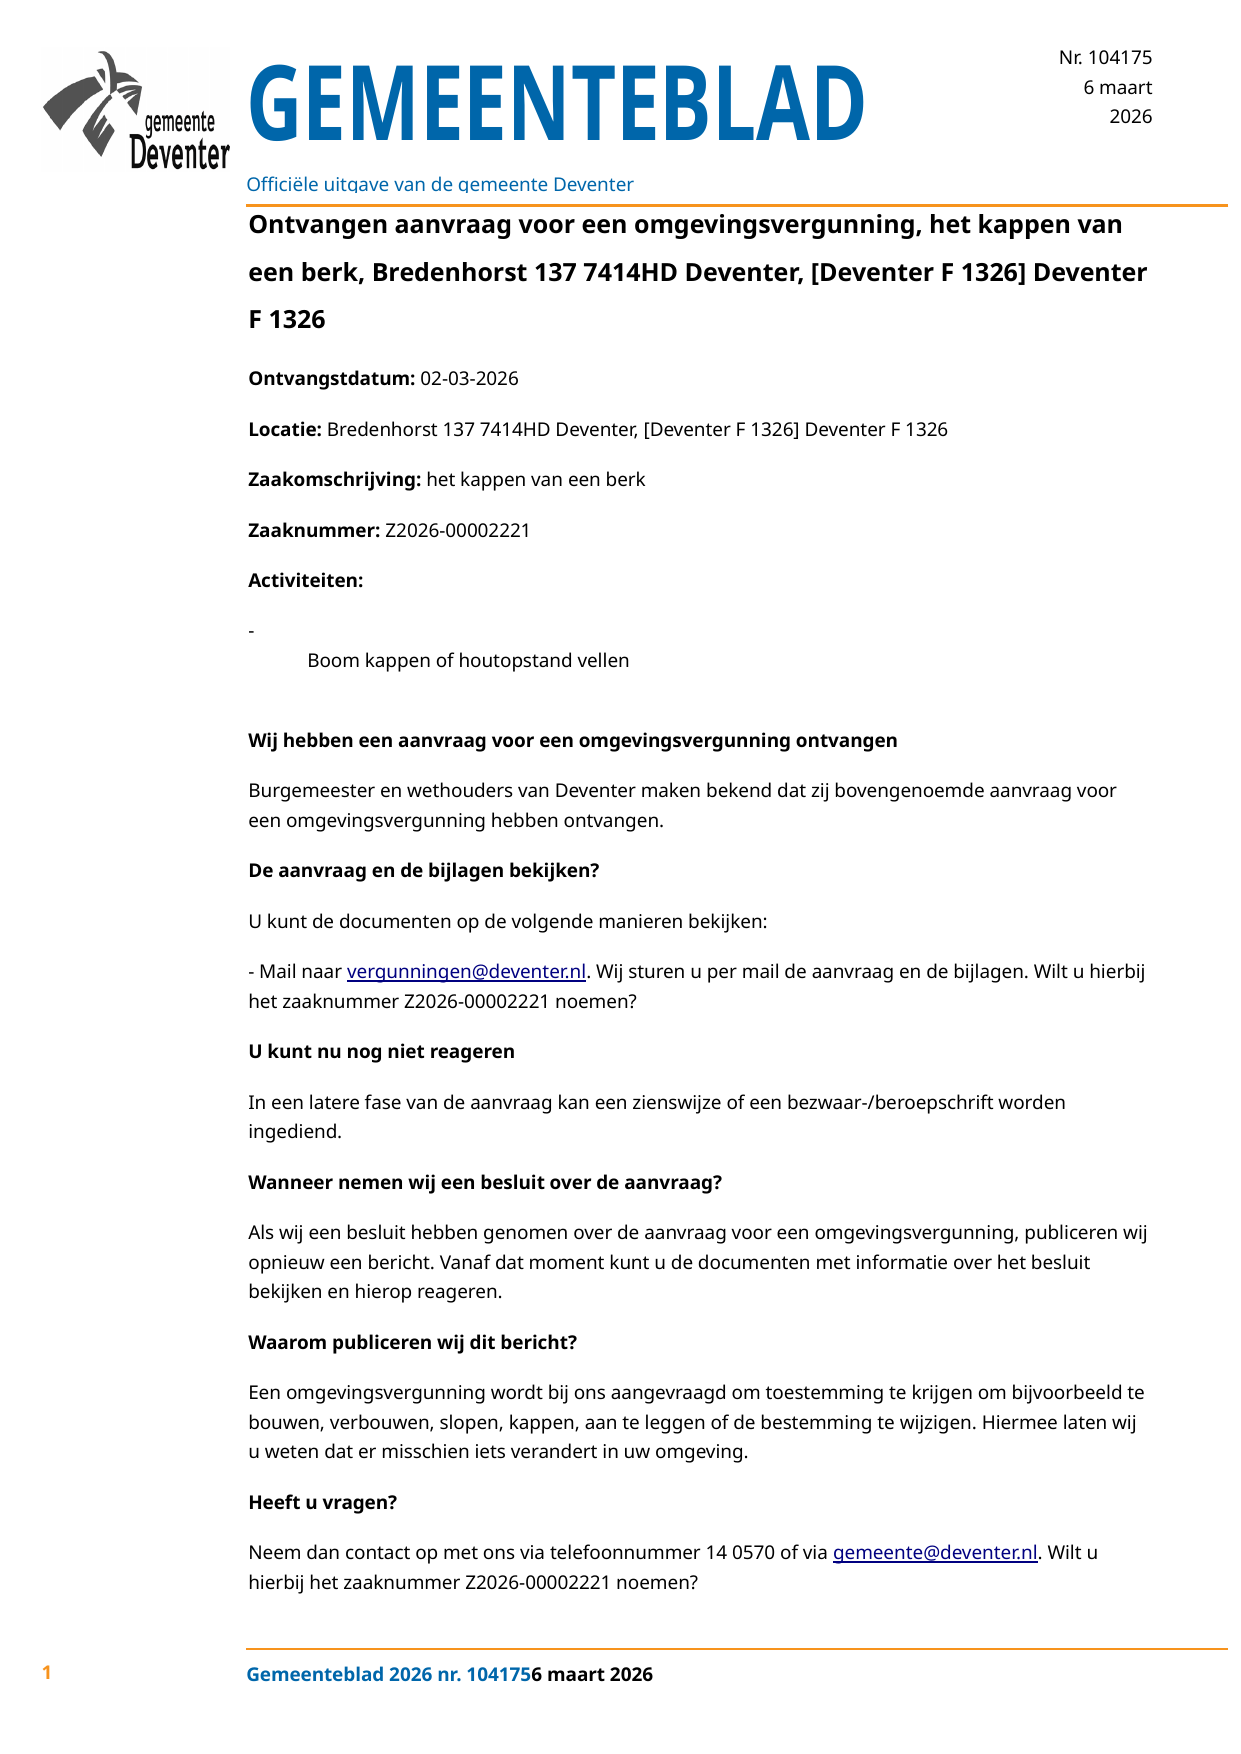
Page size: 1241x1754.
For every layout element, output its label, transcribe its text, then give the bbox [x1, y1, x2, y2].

text - Mail naar vergunningen@deventer.nl. Wij sturen u per mail de aanvraag en de bijlagen. Wilt u hierbij het zaaknummer Z2026-00002221 noemen? [248, 958, 1152, 1014]
text Wanneer nemen wij een besluit over de aanvraag? [248, 1169, 1152, 1194]
text Activiteiten: [248, 567, 1152, 593]
text Een omgevingsvergunning wordt bij ons aangevraagd om toestemming te krijgen om bijvoorbeeld te bouwen, verbouwen, slopen, kappen, aan te leggen of de bestemming te wijzigen. Hiermee laten wij u weten dat er misschien iets verandert in uw omgeving. [248, 1379, 1152, 1464]
text Waarom publiceren wij dit bericht? [248, 1329, 1152, 1354]
text Wij hebben een aanvraag voor een omgevingsvergunning ontvangen [248, 727, 1152, 753]
text Locatie: Bredenhorst 137 7414HD Deventer, [Deventer F 1326] Deventer F 1326 [248, 416, 1152, 442]
picture [41, 47, 231, 172]
text Burgemeester en wethouders van Deventer maken bekend dat zij bovengenoemde aanvraag voor een omgevingsvergunning hebben ontvangen. [248, 778, 1152, 833]
text U kunt de documenten op de volgende manieren bekijken: [248, 908, 1152, 934]
text Als wij een besluit hebben genomen over de aanvraag voor een omgevingsvergunning, publiceren wij opnieuw een bericht. Vanaf dat moment kunt u de documenten met informatie over het besluit bekijken en hierop reageren. [248, 1219, 1152, 1304]
text Neem dan contact op met ons via telefoonnummer 14 0570 of via gemeente@deventer.nl. Wilt u hierbij het zaaknummer Z2026-00002221 noemen? [248, 1539, 1152, 1594]
text De aanvraag en de bijlagen bekijken? [248, 858, 1152, 883]
text Zaaknummer: Z2026-00002221 [248, 517, 1152, 542]
text Ontvangstdatum: 02-03-2026 [248, 366, 1152, 391]
text Ontvangen aanvraag voor een omgevingsvergunning, het kappen van een berk, Bredenhorst 137 7414HD Deventer, [Deventer F 1326] Deventer F 1326 [248, 207, 1152, 336]
list Boom kappen of houtopstand vellen [248, 647, 1152, 673]
text Zaakomschrijving: het kappen van een berk [248, 466, 1152, 492]
text U kunt nu nog niet reageren [248, 1038, 1152, 1064]
text Heeft u vragen? [248, 1489, 1152, 1514]
text In een latere fase van de aanvraag kan een zienswijze of een bezwaar-/beroepschrift worden ingediend. [248, 1089, 1152, 1144]
